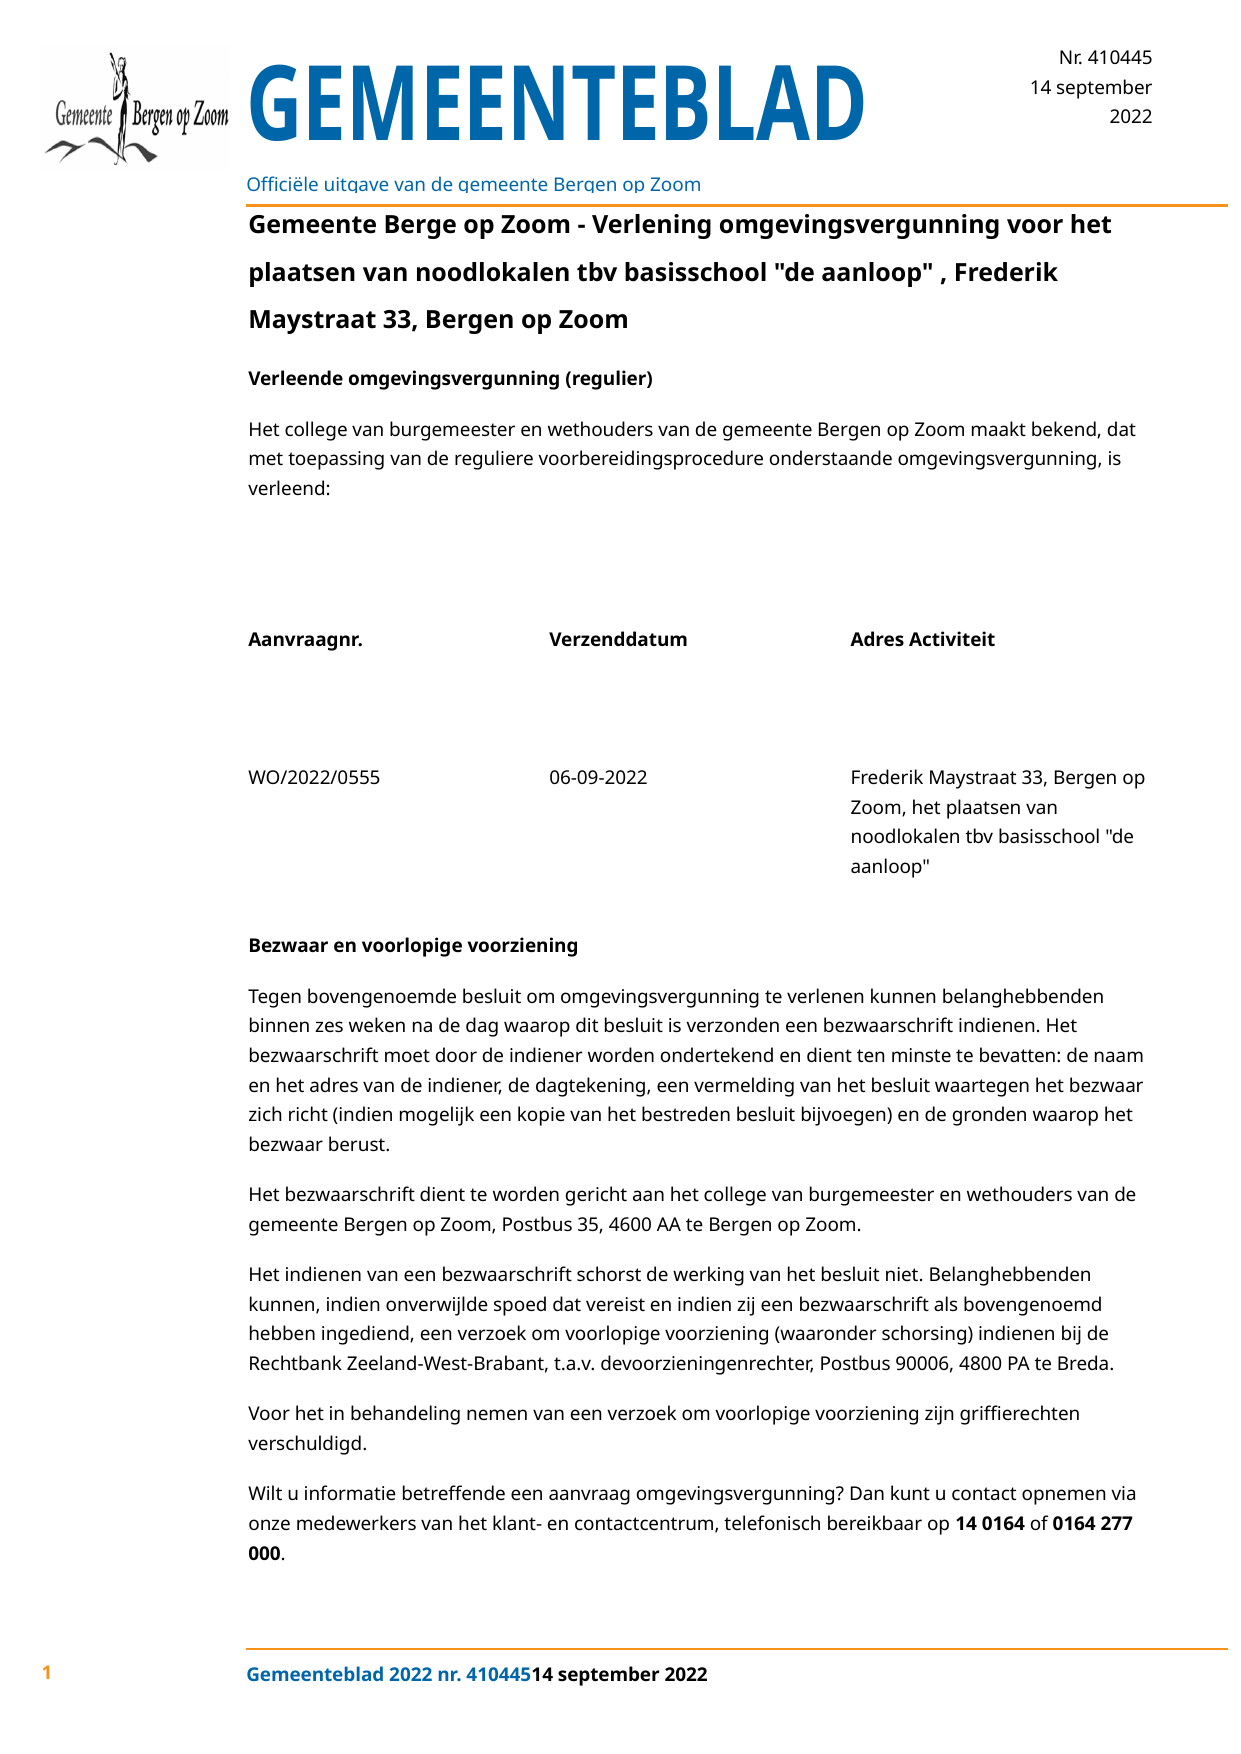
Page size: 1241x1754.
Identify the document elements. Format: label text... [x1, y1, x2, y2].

text Bezwaar en voorlopige voorziening [248, 933, 1152, 958]
text Het bezwaarschrift dient te worden gericht aan het college van burgemeester en wethouders van de gemeente Bergen op Zoom, Postbus 35, 4600 AA te Bergen op Zoom. [248, 1181, 1152, 1237]
text Het college van burgemeester en wethouders van de gemeente Bergen op Zoom maakt bekend, dat met toepassing van de reguliere voorbereidingsprocedure onderstaande omgevingsvergunning, is verleend: [248, 416, 1152, 501]
table_header Aanvraagnr. [248, 626, 549, 682]
table_header [549, 685, 850, 711]
text Het indienen van een bezwaarschrift schorst de werking van het besluit niet. Belanghebbenden kunnen, indien onverwijlde spoed dat vereist en indien zij een bezwaarschrift als bovengenoemd hebben ingediend, een verzoek om voorlopige voorziening (waaronder schorsing) indienen bij de Rechtbank Zeeland-West-Brabant, t.a.v. devoorzieningenrechter, Postbus 90006, 4800 PA te Breda. [248, 1261, 1152, 1376]
text Gemeente Berge op Zoom - Verlening omgevingsvergunning voor het plaatsen van noodlokalen tbv basisschool "de aanloop" , Frederik Maystraat 33, Bergen op Zoom [248, 207, 1152, 336]
text Tegen bovengenoemde besluit om omgevingsvergunning te verlenen kunnen belanghebbenden binnen zes weken na de dag waarop dit besluit is verzonden een bezwaarschrift indienen. Het bezwaarschrift moet door de indiener worden ondertekend en dient ten minste te bevatten: de naam en het adres van de indiener, de dagtekening, een vermelding van het besluit waartegen het bezwaar zich richt (indien mogelijk een kopie van het bestreden besluit bijvoegen) en de gronden waarop het bezwaar berust. [248, 983, 1152, 1157]
text Wilt u informatie betreffende een aanvraag omgevingsvergunning? Dan kunt u contact opnemen via onze medewerkers van het klant- en contactcentrum, telefonisch bereikbaar op 14 0164 of 0164 277 000. [248, 1481, 1152, 1566]
table_header WO/2022/0555 [248, 765, 549, 879]
table_header Adres Activiteit [850, 626, 1152, 682]
text Verleende omgevingsvergunning (regulier) [248, 366, 1152, 391]
table_header Frederik Maystraat 33, Bergen op Zoom, het plaatsen van noodlokalen tbv basisschool "de aanloop" [850, 765, 1152, 879]
picture [41, 47, 231, 172]
table_header [248, 685, 549, 711]
table_header [850, 685, 1152, 711]
table_header 06-09-2022 [549, 765, 850, 879]
table_header Verzenddatum [549, 626, 850, 682]
text Voor het in behandeling nemen van een verzoek om voorlopige voorziening zijn griffierechten verschuldigd. [248, 1401, 1152, 1456]
